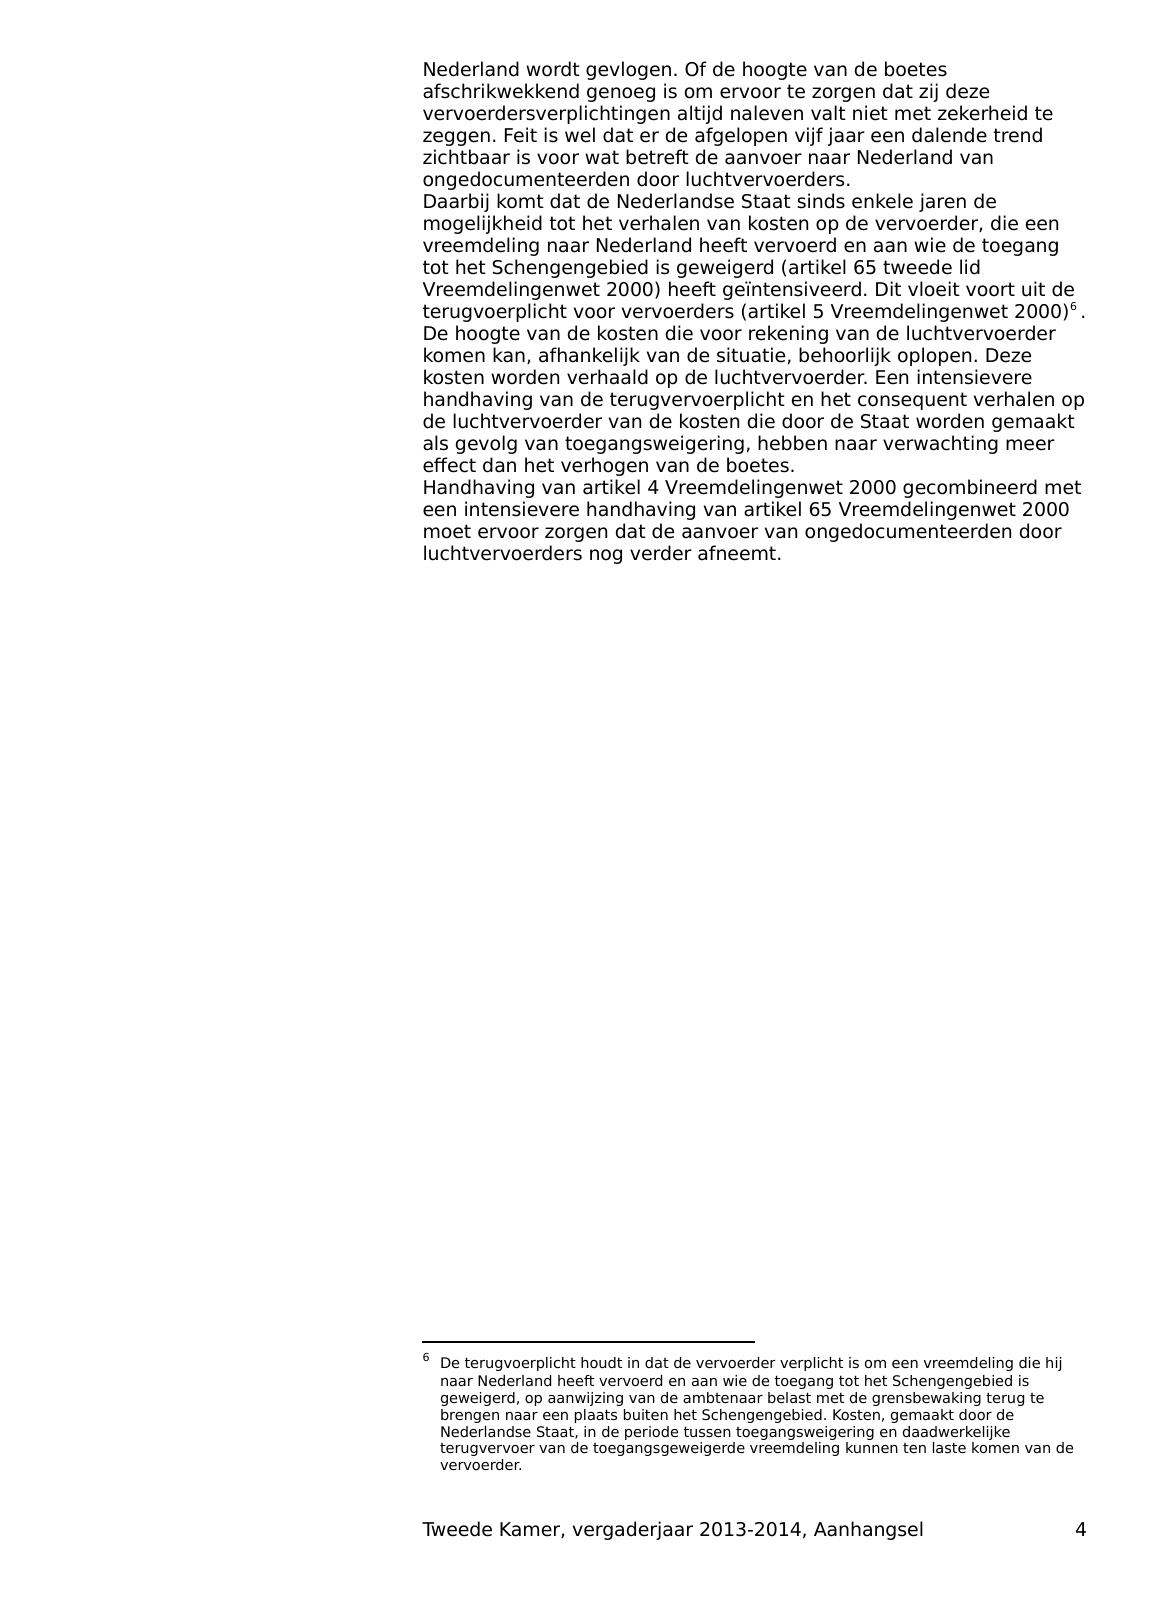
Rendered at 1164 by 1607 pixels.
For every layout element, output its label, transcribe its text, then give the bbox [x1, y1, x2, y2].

text De terugvoerplicht houdt in dat de vervoerder verplicht is om een vreemdeling die hij naar Nederland heeft vervoerd en aan wie de toegang tot het Schengengebied is geweigerd, op aanwijzing van de ambtenaar belast met de grensbewaking terug te brengen naar een plaats buiten het Schengengebied. Kosten, gemaakt door de Nederlandse Staat, in de periode tussen toegangsweigering en daadwerkelijke terugvervoer van de toegangsgeweigerde vreemdeling kunnen ten laste komen van de vervoerder. [422, 1351, 1087, 1474]
text Nederland wordt gevlogen. Of de hoogte van de boetes afschrikwekkend genoeg is om ervoor te zorgen dat zij deze vervoerdersverplichtingen altijd naleven valt niet met zekerheid te zeggen. Feit is wel dat er de afgelopen vijf jaar een dalende trend zichtbaar is voor wat betreft de aanvoer naar Nederland van ongedocumenteerden door luchtvervoerders. [422, 59, 1087, 191]
text Handhaving van artikel 4 Vreemdelingenwet 2000 gecombineerd met een intensievere handhaving van artikel 65 Vreemdelingenwet 2000 moet ervoor zorgen dat de aanvoer van ongedocumenteerden door luchtvervoerders nog verder afneemt. [422, 477, 1087, 564]
text Daarbij komt dat de Nederlandse Staat sinds enkele jaren de mogelijkheid tot het verhalen van kosten op de vervoerder, die een vreemdeling naar Nederland heeft vervoerd en aan wie de toegang tot het Schengengebied is geweigerd (artikel 65 tweede lid Vreemdelingenwet 2000) heeft geïntensiveerd. Dit vloeit voort uit de terugvoerplicht voor vervoerders (artikel 5 Vreemdelingenwet 2000). De hoogte van de kosten die voor rekening van de luchtvervoerder komen kan, afhankelijk van de situatie, behoorlijk oplopen. Deze kosten worden verhaald op de luchtvervoerder. Een intensievere handhaving van de terugvervoerplicht en het consequent verhalen op de luchtvervoerder van de kosten die door de Staat worden gemaakt als gevolg van toegangsweigering, hebben naar verwachting meer effect dan het verhogen van de boetes. [422, 191, 1087, 477]
